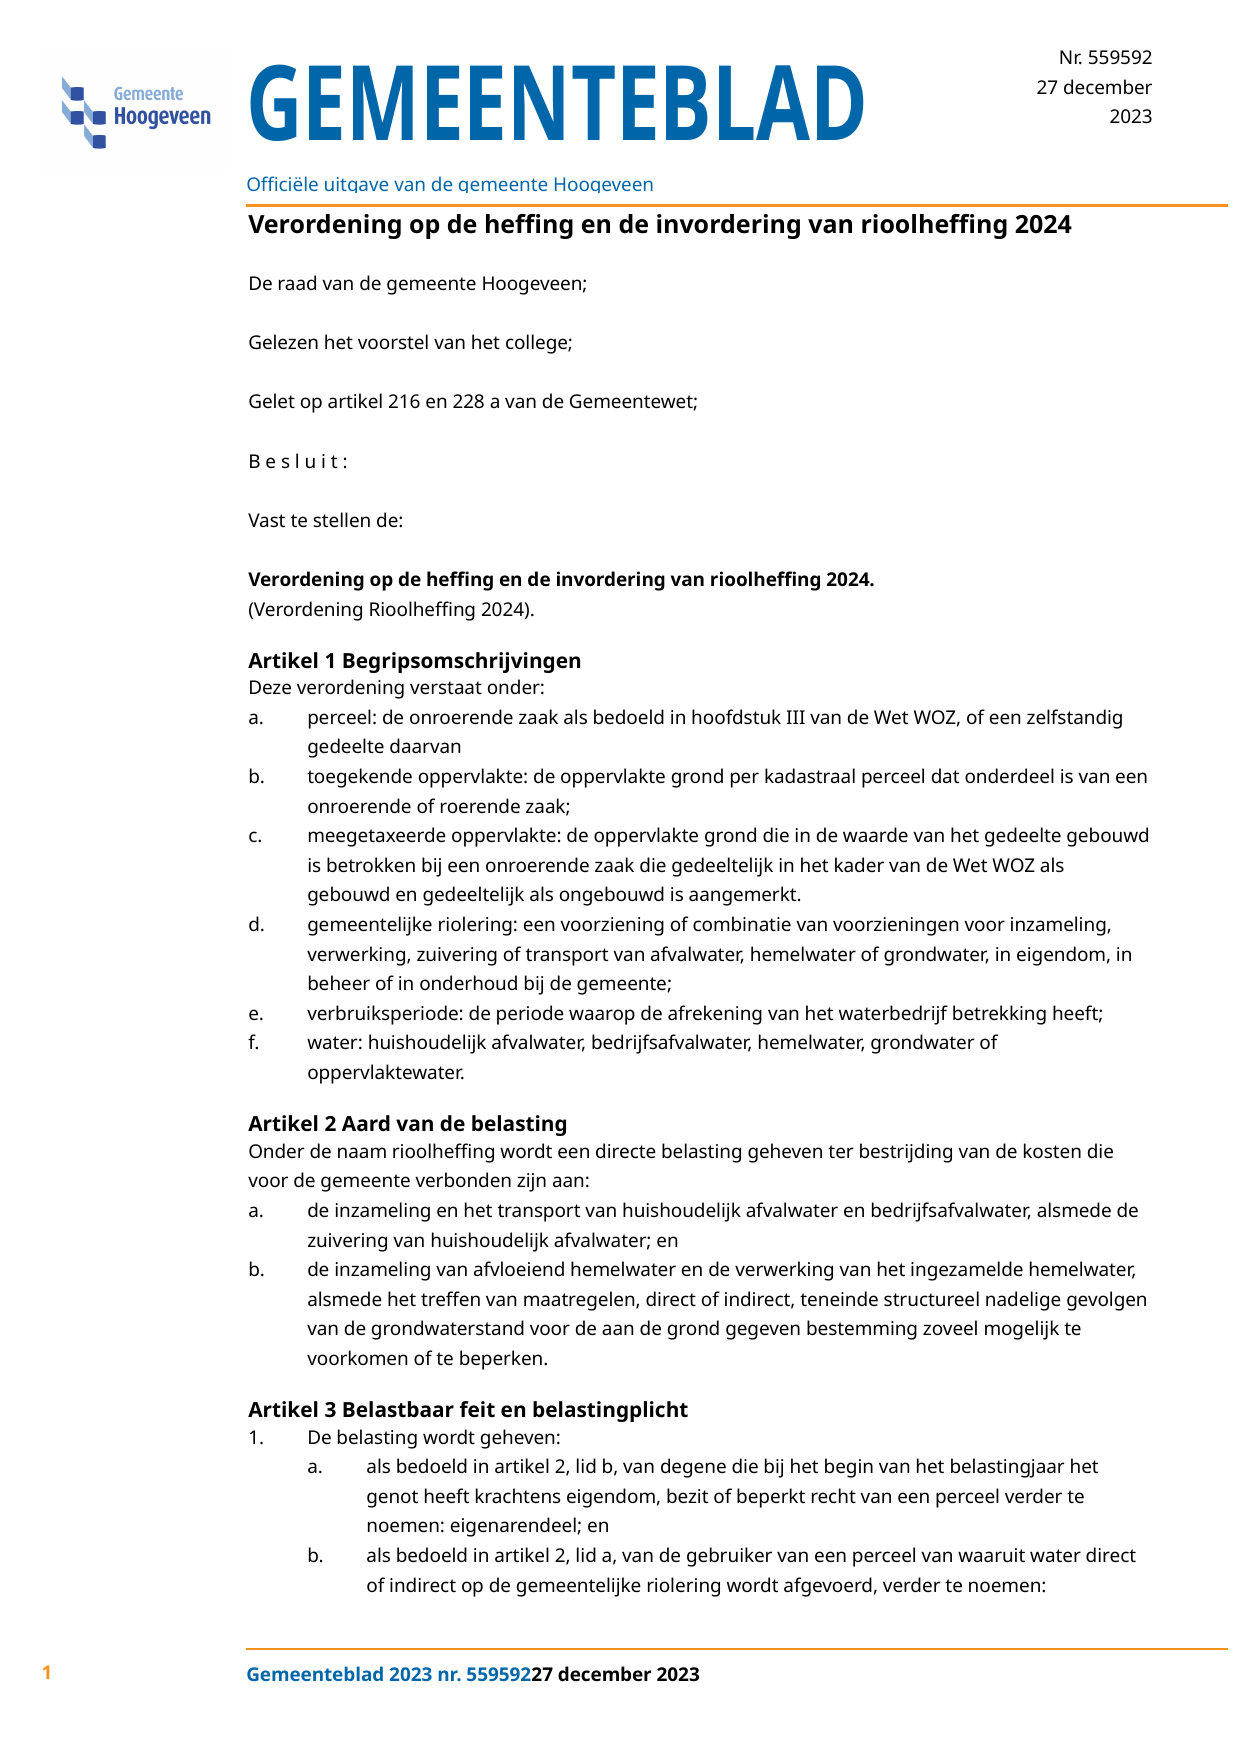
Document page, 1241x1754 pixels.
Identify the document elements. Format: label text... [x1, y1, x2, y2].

text Artikel 2 Aard van de belasting [248, 1109, 1152, 1138]
list water: huishoudelijk afvalwater, bedrijfsafvalwater, hemelwater, grondwater of oppervlaktewater. [248, 1029, 1152, 1085]
list gemeentelijke riolering: een voorziening of combinatie van voorzieningen voor inzameling, verwerking, zuivering of transport van afvalwater, hemelwater of grondwater, in eigendom, in beheer of in onderhoud bij de gemeente; [248, 911, 1152, 996]
list meegetaxeerde oppervlakte: de oppervlakte grond die in de waarde van het gedeelte gebouwd is betrokken bij een onroerende zaak die gedeeltelijk in het kader van de Wet WOZ als gebouwd en gedeeltelijk als ongebouwd is aangemerkt. [248, 822, 1152, 907]
text Gelet op artikel 216 en 228 a van de Gemeentewet; [248, 389, 1152, 414]
text B e s l u i t : [248, 448, 1152, 473]
list als bedoeld in artikel 2, lid a, van de gebruiker van een perceel van waaruit water direct of indirect op de gemeentelijke riolering wordt afgevoerd, verder te noemen: [307, 1542, 1152, 1598]
list de inzameling en het transport van huishoudelijk afvalwater en bedrijfsafvalwater, alsmede de zuivering van huishoudelijk afvalwater; en [248, 1197, 1152, 1252]
text Verordening op de heffing en de invordering van rioolheffing 2024. [248, 566, 1152, 592]
text (Verordening Rioolheffing 2024). [248, 596, 1152, 621]
picture [41, 47, 231, 172]
list toegekende oppervlakte: de oppervlakte grond per kadastraal perceel dat onderdeel is van een onroerende of roerende zaak; [248, 763, 1152, 819]
list perceel: de onroerende zaak als bedoeld in hoofdstuk III van de Wet WOZ, of een zelfstandig gedeelte daarvan [248, 704, 1152, 759]
text Deze verordening verstaat onder: [248, 674, 1152, 700]
text De raad van de gemeente Hoogeveen; [248, 270, 1152, 296]
text Artikel 1 Begripsomschrijvingen [248, 646, 1152, 674]
text Gelezen het voorstel van het college; [248, 329, 1152, 355]
text Onder de naam rioolheffing wordt een directe belasting geheven ter bestrijding van de kosten die voor de gemeente verbonden zijn aan: [248, 1138, 1152, 1193]
text Artikel 3 Belastbaar feit en belastingplicht [248, 1396, 1152, 1424]
list de inzameling van afvloeiend hemelwater en de verwerking van het ingezamelde hemelwater, alsmede het treffen van maatregelen, direct of indirect, teneinde structureel nadelige gevolgen van de grondwaterstand voor de aan de grond gegeven bestemming zoveel mogelijk te voorkomen of te beperken. [248, 1256, 1152, 1371]
list verbruiksperiode: de periode waarop de afrekening van het waterbedrijf betrekking heeft; [248, 1000, 1152, 1026]
list als bedoeld in artikel 2, lid b, van degene die bij het begin van het belastingjaar het genot heeft krachtens eigendom, bezit of beperkt recht van een perceel verder te noemen: eigenarendeel; en [307, 1453, 1152, 1538]
list De belasting wordt geheven: [248, 1424, 1152, 1450]
text Vast te stellen de: [248, 507, 1152, 533]
text Verordening op de heffing en de invordering van rioolheffing 2024 [248, 207, 1152, 241]
